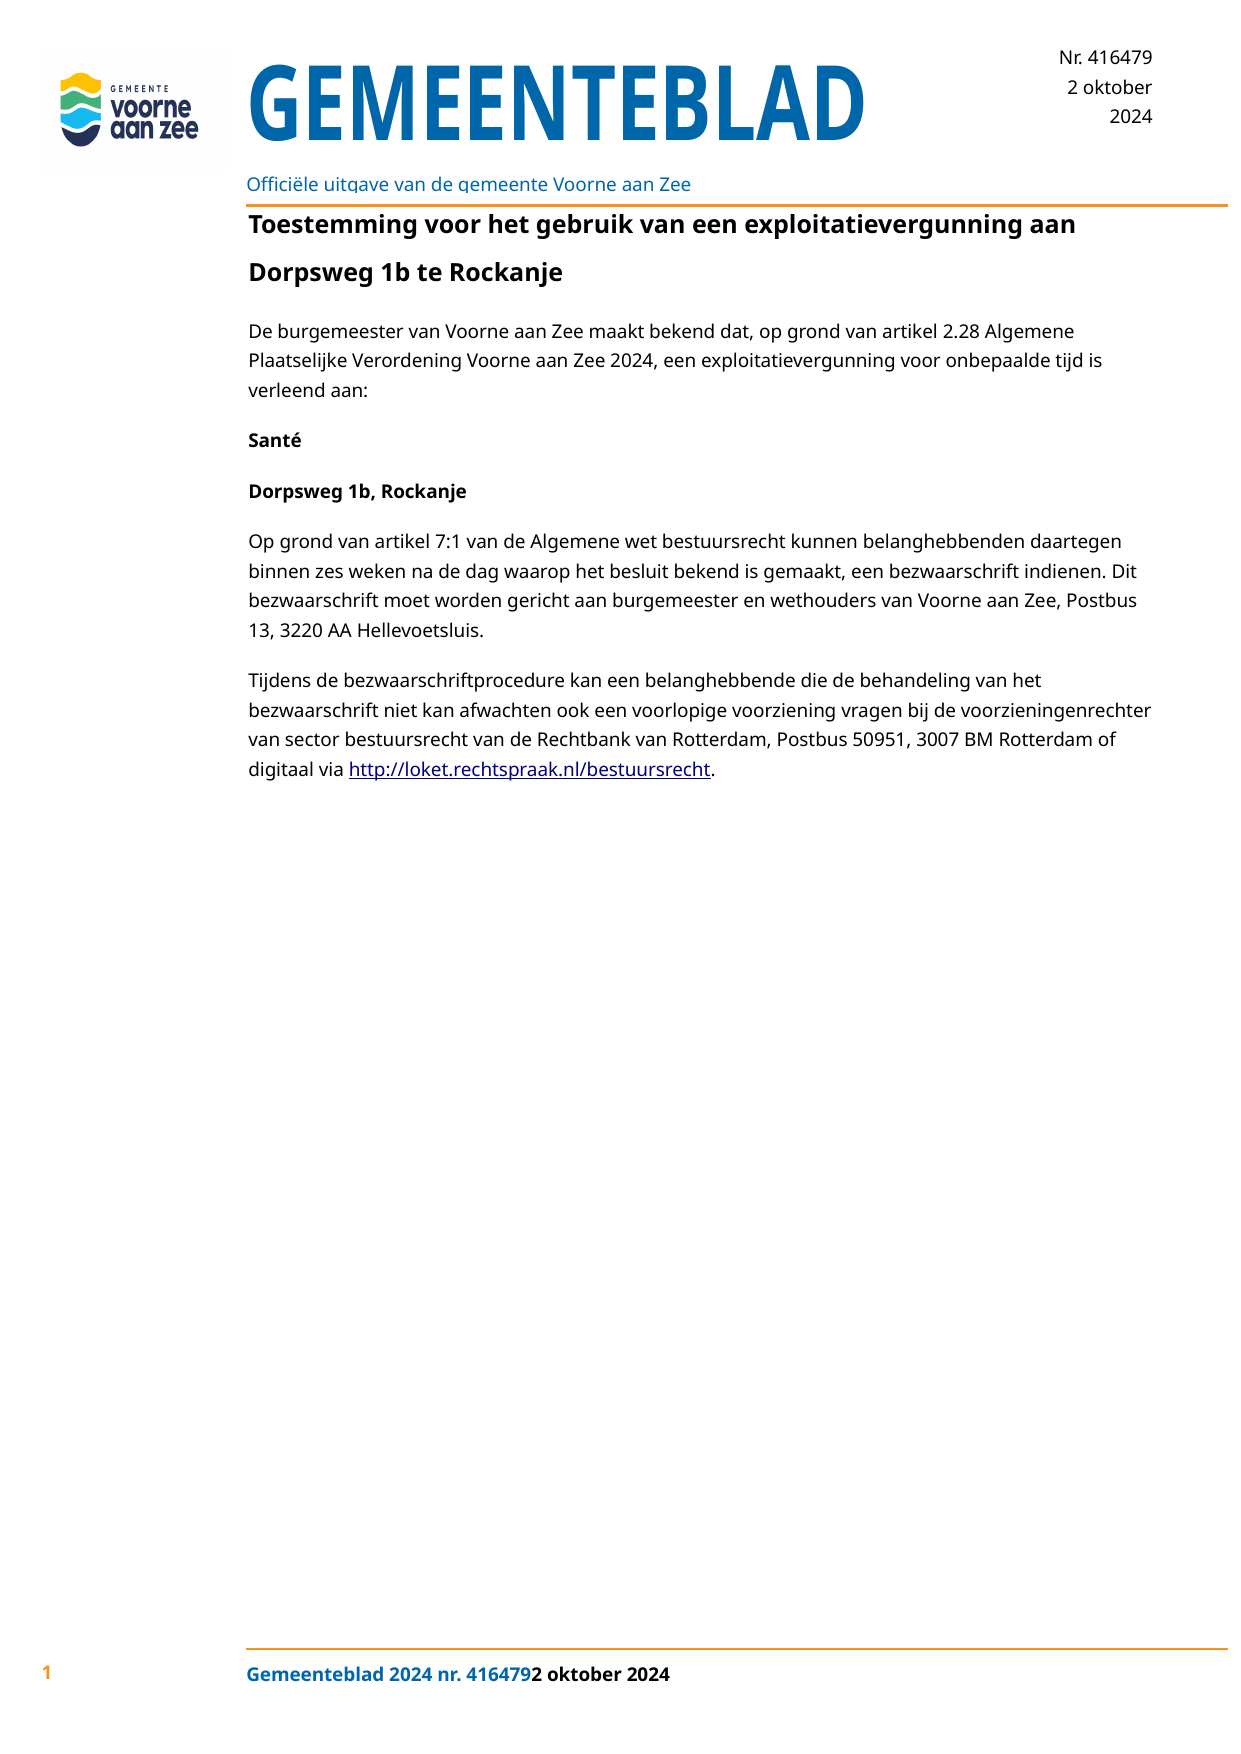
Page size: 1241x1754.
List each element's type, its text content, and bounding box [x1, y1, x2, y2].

text Tijdens de bezwaarschriftprocedure kan een belanghebbende die de behandeling van het bezwaarschrift niet kan afwachten ook een voorlopige voorziening vragen bij de voorzieningenrechter van sector bestuursrecht van de Rechtbank van Rotterdam, Postbus 50951, 3007 BM Rotterdam of digitaal via http://loket.rechtspraak.nl/bestuursrecht. [248, 667, 1152, 782]
text Op grond van artikel 7:1 van de Algemene wet bestuursrecht kunnen belanghebbenden daartegen binnen zes weken na de dag waarop het besluit bekend is gemaakt, een bezwaarschrift indienen. Dit bezwaarschrift moet worden gericht aan burgemeester en wethouders van Voorne aan Zee, Postbus 13, 3220 AA Hellevoetsluis. [248, 528, 1152, 643]
text Dorpsweg 1b, Rockanje [248, 478, 1152, 504]
text Toestemming voor het gebruik van een exploitatievergunning aan Dorpsweg 1b te Rockanje [248, 207, 1152, 288]
text De burgemeester van Voorne aan Zee maakt bekend dat, op grond van artikel 2.28 Algemene Plaatselijke Verordening Voorne aan Zee 2024, een exploitatievergunning voor onbepaalde tijd is verleend aan: [248, 318, 1152, 403]
text Santé [248, 427, 1152, 453]
picture [41, 47, 231, 172]
